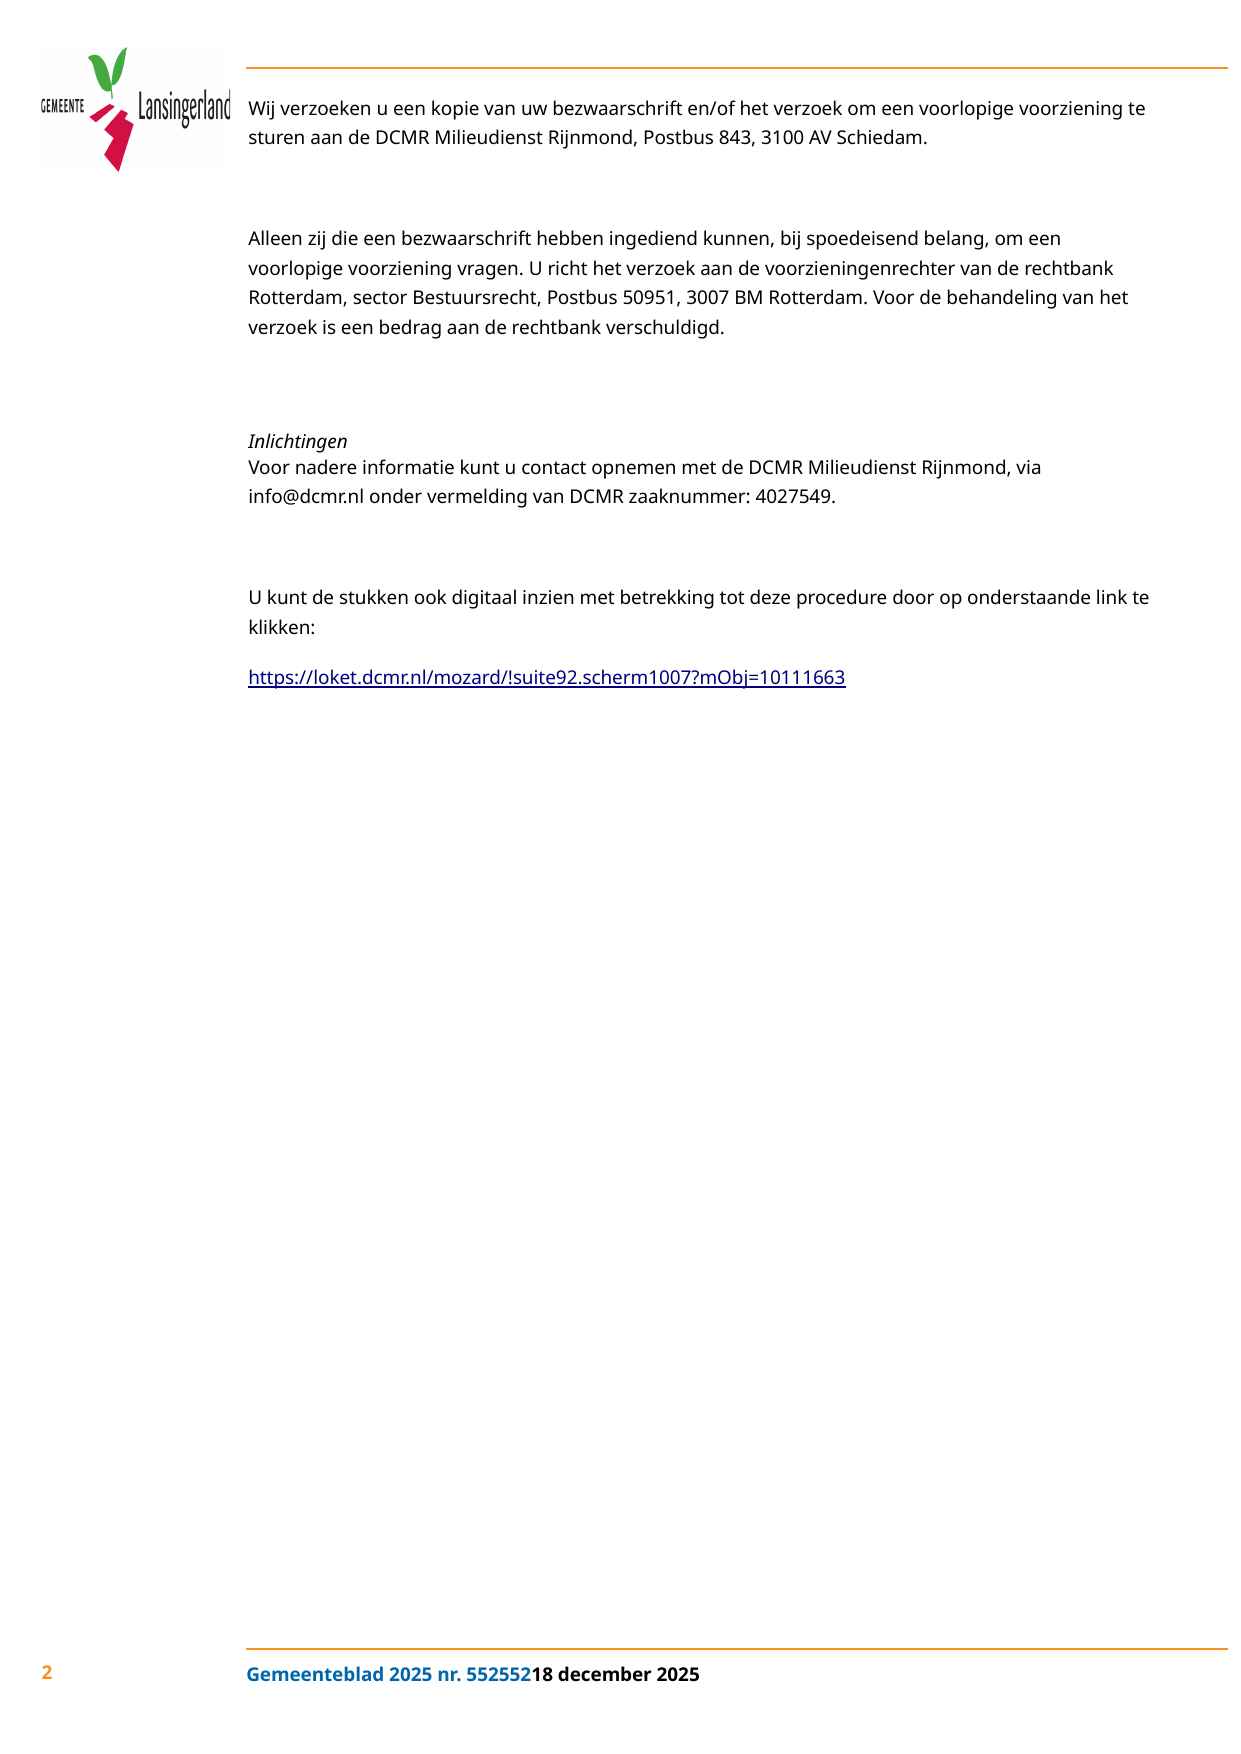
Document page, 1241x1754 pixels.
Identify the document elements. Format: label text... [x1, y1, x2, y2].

text https://loket.dcmr.nl/mozard/!suite92.scherm1007?mObj=10111663 [248, 664, 1152, 690]
picture [41, 47, 231, 172]
text U kunt de stukken ook digitaal inzien met betrekking tot deze procedure door op onderstaande link te klikken: [248, 584, 1152, 640]
text Wij verzoeken u een kopie van uw bezwaarschrift en/of het verzoek om een voorlopige voorziening te sturen aan de DCMR Milieudienst Rijnmond, Postbus 843, 3100 AV Schiedam. [248, 95, 1152, 150]
text Inlichtingen [248, 428, 1152, 454]
text Voor nadere informatie kunt u contact opnemen met de DCMR Milieudienst Rijnmond, via info@dcmr.nl onder vermelding van DCMR zaaknummer: 4027549. [248, 454, 1152, 509]
text Alleen zij die een bezwaarschrift hebben ingediend kunnen, bij spoedeisend belang, om een voorlopige voorziening vragen. U richt het verzoek aan de voorzieningenrechter van de rechtbank Rotterdam, sector Bestuursrecht, Postbus 50951, 3007 BM Rotterdam. Voor de behandeling van het verzoek is een bedrag aan de rechtbank verschuldigd. [248, 225, 1152, 340]
